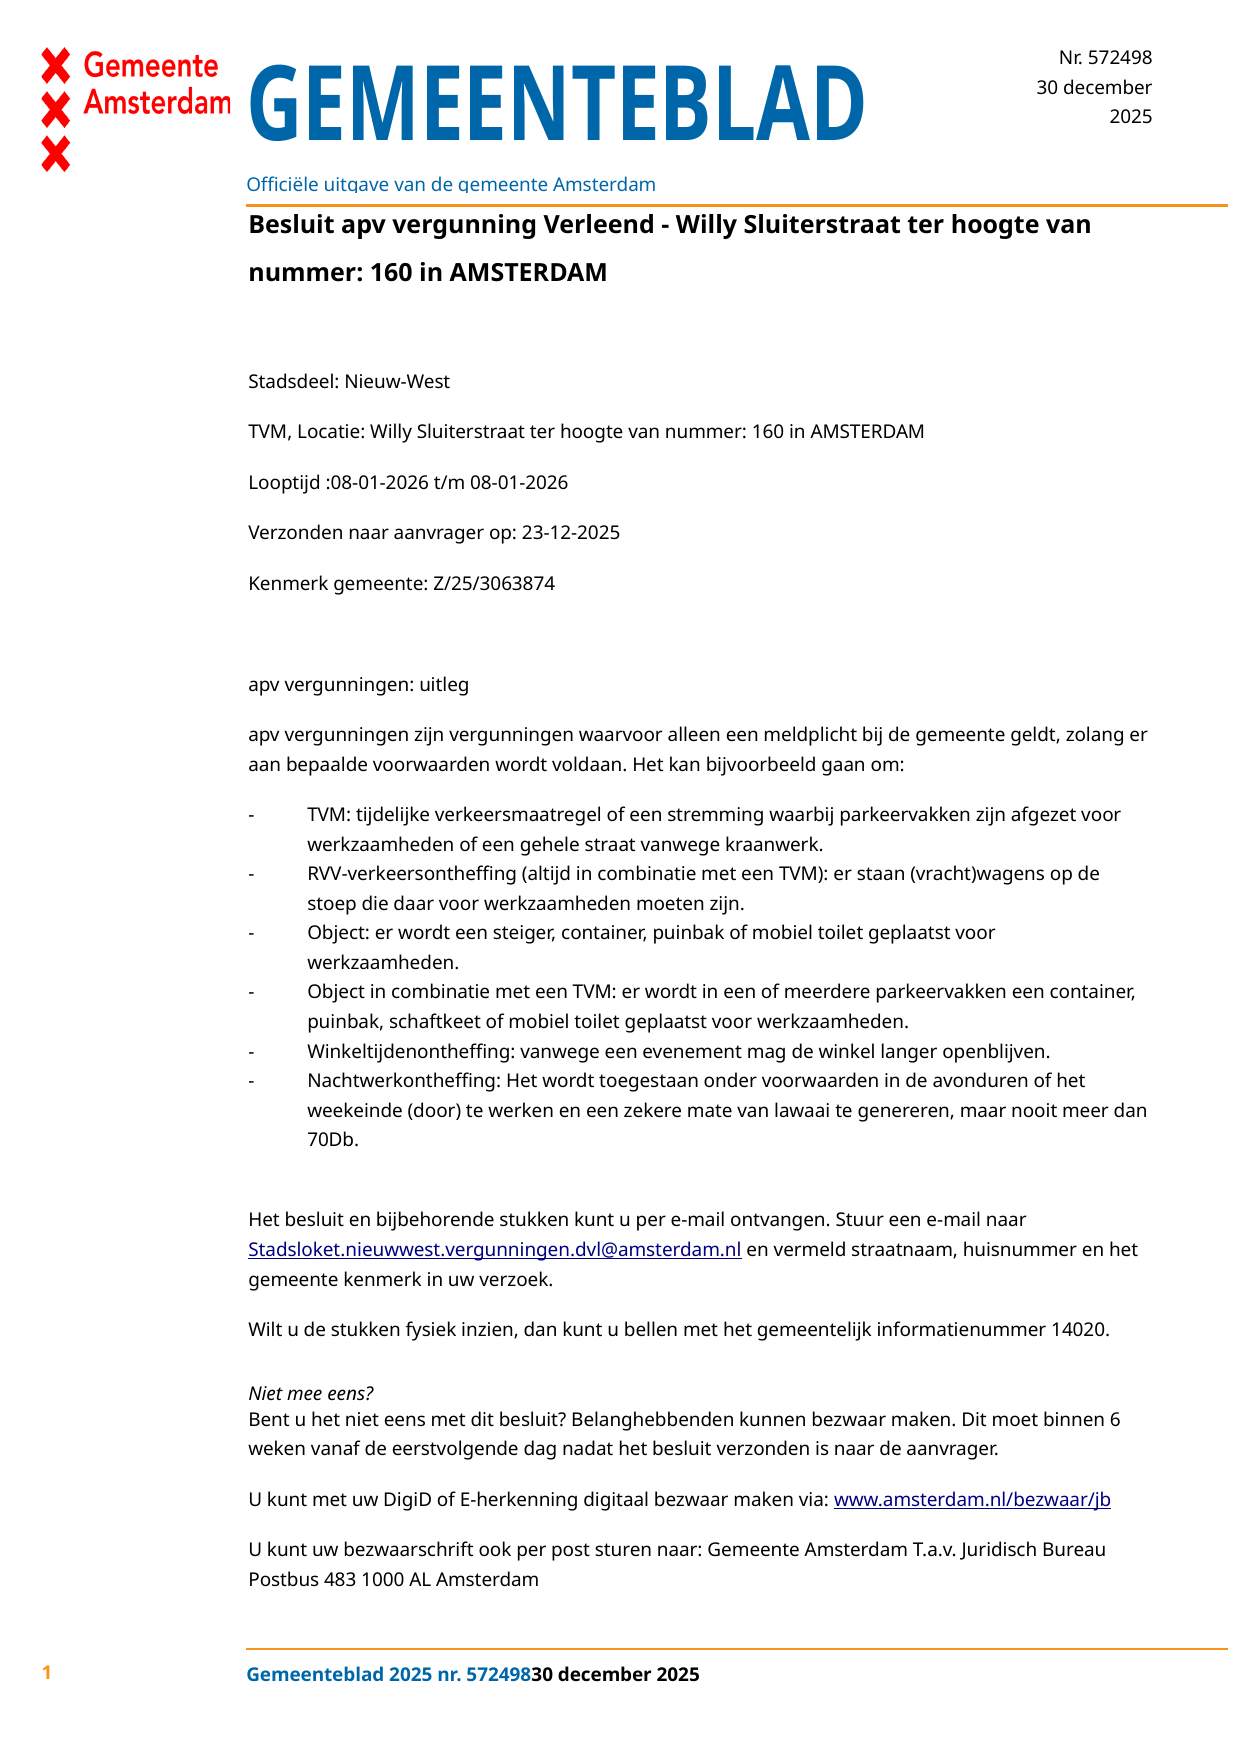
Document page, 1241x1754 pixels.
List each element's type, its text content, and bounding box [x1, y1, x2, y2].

picture [41, 47, 231, 172]
list Winkeltijdenontheffing: vanwege een evenement mag de winkel langer openblijven. [248, 1038, 1152, 1064]
text apv vergunningen: uitleg [248, 671, 1152, 697]
text Bent u het niet eens met dit besluit? Belanghebbenden kunnen bezwaar maken. Dit moet binnen 6 weken vanaf de eerstvolgende dag nadat het besluit verzonden is naar de aanvrager. [248, 1406, 1152, 1461]
text Besluit apv vergunning Verleend - Willy Sluiterstraat ter hoogte van nummer: 160 in AMSTERDAM [248, 207, 1152, 288]
text TVM, Locatie: Willy Sluiterstraat ter hoogte van nummer: 160 in AMSTERDAM [248, 419, 1152, 444]
list Object: er wordt een steiger, container, puinbak of mobiel toilet geplaatst voor werkzaamheden. [248, 919, 1152, 975]
list Nachtwerkontheffing: Het wordt toegestaan onder voorwaarden in de avonduren of het weekeinde (door) te werken en een zekere mate van lawaai te genereren, maar nooit meer dan 70Db. [248, 1067, 1152, 1152]
list TVM: tijdelijke verkeersmaatregel of een stremming waarbij parkeervakken zijn afgezet voor werkzaamheden of een gehele straat vanwege kraanwerk. [248, 801, 1152, 857]
list RVV-verkeersontheffing (altijd in combinatie met een TVM): er staan (vracht)wagens op de stoep die daar voor werkzaamheden moeten zijn. [248, 860, 1152, 916]
text U kunt uw bezwaarschrift ook per post sturen naar: Gemeente Amsterdam T.a.v. Juridisch Bureau Postbus 483 1000 AL Amsterdam [248, 1536, 1152, 1592]
text Looptijd :08-01-2026 t/m 08-01-2026 [248, 469, 1152, 495]
text apv vergunningen zijn vergunningen waarvoor alleen een meldplicht bij de gemeente geldt, zolang er aan bepaalde voorwaarden wordt voldaan. Het kan bijvoorbeeld gaan om: [248, 721, 1152, 777]
text Niet mee eens? [248, 1380, 1152, 1406]
text Stadsdeel: Nieuw-West [248, 368, 1152, 394]
text Wilt u de stukken fysiek inzien, dan kunt u bellen met het gemeentelijk informatienummer 14020. [248, 1316, 1152, 1342]
list Object in combinatie met een TVM: er wordt in een of meerdere parkeervakken een container, puinbak, schaftkeet of mobiel toilet geplaatst voor werkzaamheden. [248, 979, 1152, 1034]
text Verzonden naar aanvrager op: 23-12-2025 [248, 519, 1152, 545]
text Het besluit en bijbehorende stukken kunt u per e-mail ontvangen. Stuur een e-mail naar Stadsloket.nieuwwest.vergunningen.dvl@amsterdam.nl en vermeld straatnaam, huisnummer en het gemeente kenmerk in uw verzoek. [248, 1207, 1152, 1292]
text U kunt met uw DigiD of E-herkenning digitaal bezwaar maken via: www.amsterdam.nl/bezwaar/jb [248, 1486, 1152, 1512]
text Kenmerk gemeente: Z/25/3063874 [248, 570, 1152, 596]
